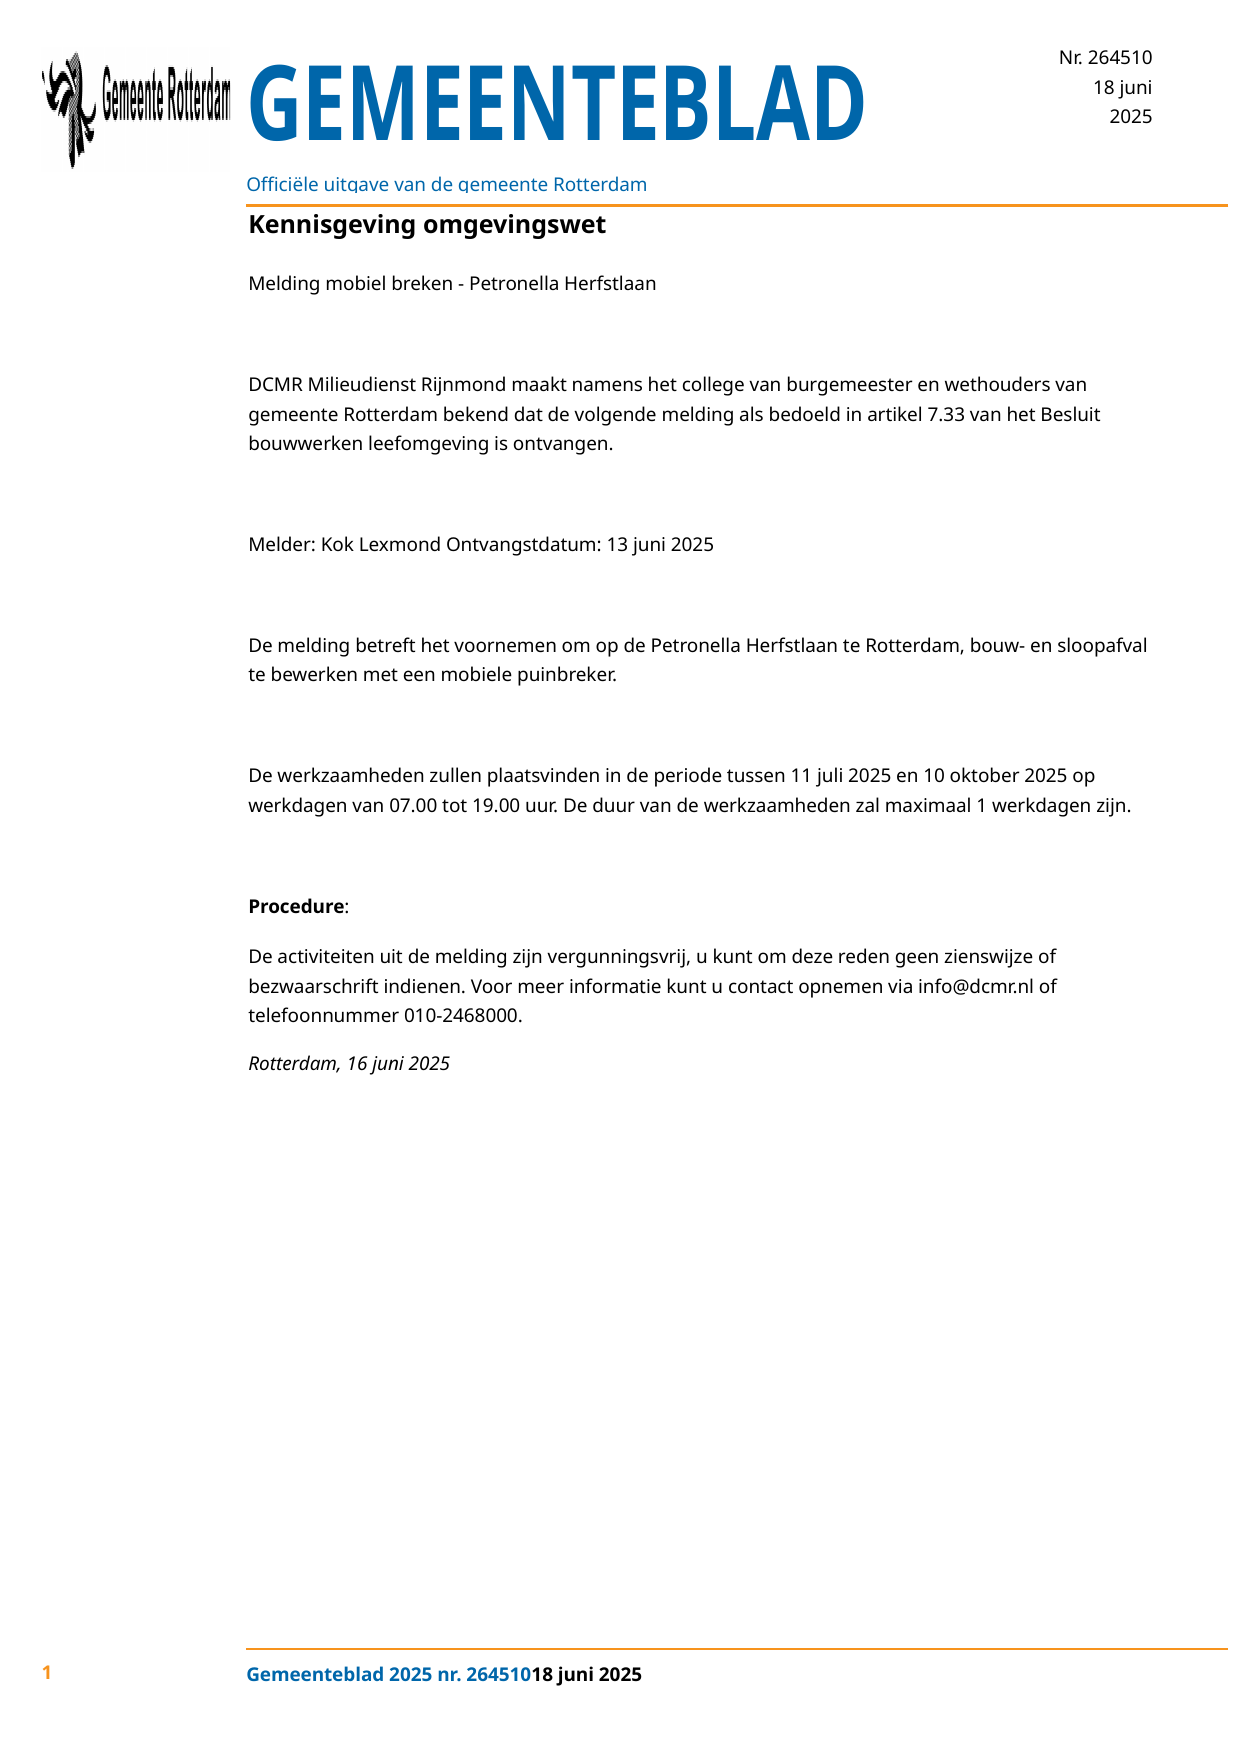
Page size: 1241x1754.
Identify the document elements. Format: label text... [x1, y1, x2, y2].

picture [41, 47, 231, 172]
text De melding betreft het voornemen om op de Petronella Herfstlaan te Rotterdam, bouw- en sloopafval te bewerken met een mobiele puinbreker. [248, 632, 1152, 687]
text De werkzaamheden zullen plaatsvinden in de periode tussen 11 juli 2025 en 10 oktober 2025 op werkdagen van 07.00 tot 19.00 uur. De duur van de werkzaamheden zal maximaal 1 werkdagen zijn. [248, 762, 1152, 818]
text Melding mobiel breken - Petronella Herfstlaan [248, 270, 1152, 296]
text DCMR Milieudienst Rijnmond maakt namens het college van burgemeester en wethouders van gemeente Rotterdam bekend dat de volgende melding als bedoeld in artikel 7.33 van het Besluit bouwwerken leefomgeving is ontvangen. [248, 371, 1152, 456]
text Kennisgeving omgevingswet [248, 207, 1152, 241]
text De activiteiten uit de melding zijn vergunningsvrij, u kunt om deze reden geen zienswijze of bezwaarschrift indienen. Voor meer informatie kunt u contact opnemen via info@dcmr.nl of telefoonnummer 010-2468000. [248, 943, 1152, 1028]
text Melder: Kok Lexmond Ontvangstdatum: 13 juni 2025 [248, 531, 1152, 557]
text Rotterdam, 16 juni 2025 [248, 1050, 1152, 1076]
text Procedure: [248, 893, 1152, 918]
